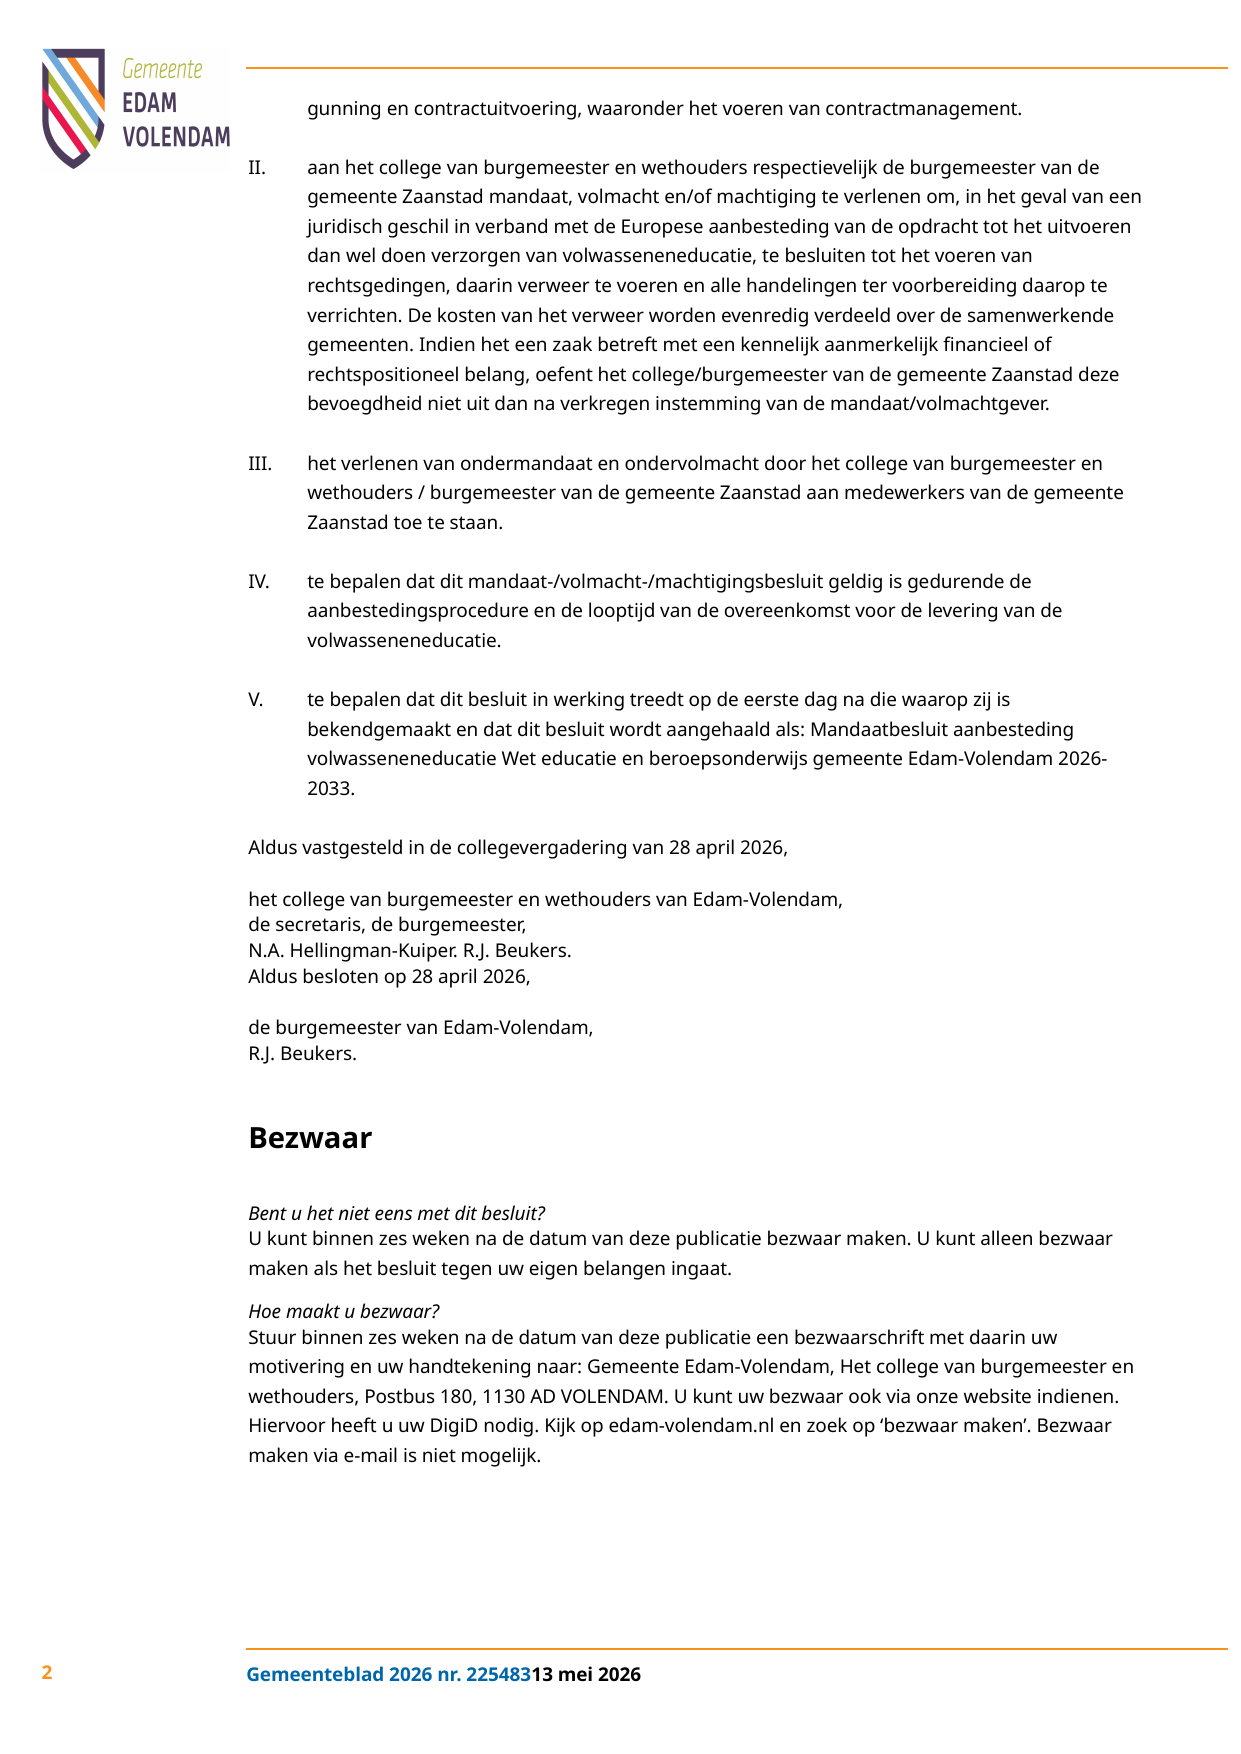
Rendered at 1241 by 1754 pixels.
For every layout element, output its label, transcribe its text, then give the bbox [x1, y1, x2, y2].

picture [41, 47, 231, 172]
list gunning en contractuitvoering, waaronder het voeren van contractmanagement. [248, 95, 1152, 121]
text de burgemeester van Edam-Volendam, [248, 1014, 1152, 1040]
text de secretaris, de burgemeester, [248, 912, 1152, 937]
text N.A. Hellingman-Kuiper. R.J. Beukers. [248, 937, 1152, 963]
list te bepalen dat dit besluit in werking treedt op de eerste dag na die waarop zij is bekendgemaakt en dat dit besluit wordt aangehaald als: Mandaatbesluit aanbesteding volwasseneneducatie Wet educatie en beroepsonderwijs gemeente Edam-Volendam 2026-2033. [248, 686, 1152, 801]
list te bepalen dat dit mandaat-/volmacht-/machtigingsbesluit geldig is gedurende de aanbestedingsprocedure en de looptijd van de overeenkomst voor de levering van de volwasseneneducatie. [248, 568, 1152, 653]
text Aldus besloten op 28 april 2026, [248, 963, 1152, 989]
text Stuur binnen zes weken na de datum van deze publicatie een bezwaarschrift met daarin uw motivering en uw handtekening naar: Gemeente Edam-Volendam, Het college van burgemeester en wethouders, Postbus 180, 1130 AD VOLENDAM. U kunt uw bezwaar ook via onze website indienen. Hiervoor heeft u uw DigiD nodig. Kijk op edam-volendam.nl en zoek op ‘bezwaar maken’. Bezwaar maken via e-mail is niet mogelijk. [248, 1324, 1152, 1468]
text het college van burgemeester en wethouders van Edam-Volendam, [248, 886, 1152, 912]
list aan het college van burgemeester en wethouders respectievelijk de burgemeester van de gemeente Zaanstad mandaat, volmacht en/of machtiging te verlenen om, in het geval van een juridisch geschil in verband met de Europese aanbesteding van de opdracht tot het uitvoeren dan wel doen verzorgen van volwasseneneducatie, te besluiten tot het voeren van rechtsgedingen, daarin verweer te voeren en alle handelingen ter voorbereiding daarop te verrichten. De kosten van het verweer worden evenredig verdeeld over de samenwerkende gemeenten. Indien het een zaak betreft met een kennelijk aanmerkelijk financieel of rechtspositioneel belang, oefent het college/burgemeester van de gemeente Zaanstad deze bevoegdheid niet uit dan na verkregen instemming van de mandaat/volmachtgever. [248, 154, 1152, 416]
text Bezwaar [248, 1117, 1152, 1157]
text Aldus vastgesteld in de collegevergadering van 28 april 2026, [248, 834, 1152, 860]
list het verlenen van ondermandaat en ondervolmacht door het college van burgemeester en wethouders / burgemeester van de gemeente Zaanstad aan medewerkers van de gemeente Zaanstad toe te staan. [248, 450, 1152, 535]
text R.J. Beukers. [248, 1040, 1152, 1066]
text Hoe maakt u bezwaar? [248, 1298, 1152, 1324]
text U kunt binnen zes weken na de datum van deze publicatie bezwaar maken. U kunt alleen bezwaar maken als het besluit tegen uw eigen belangen ingaat. [248, 1226, 1152, 1281]
text Bent u het niet eens met dit besluit? [248, 1200, 1152, 1226]
